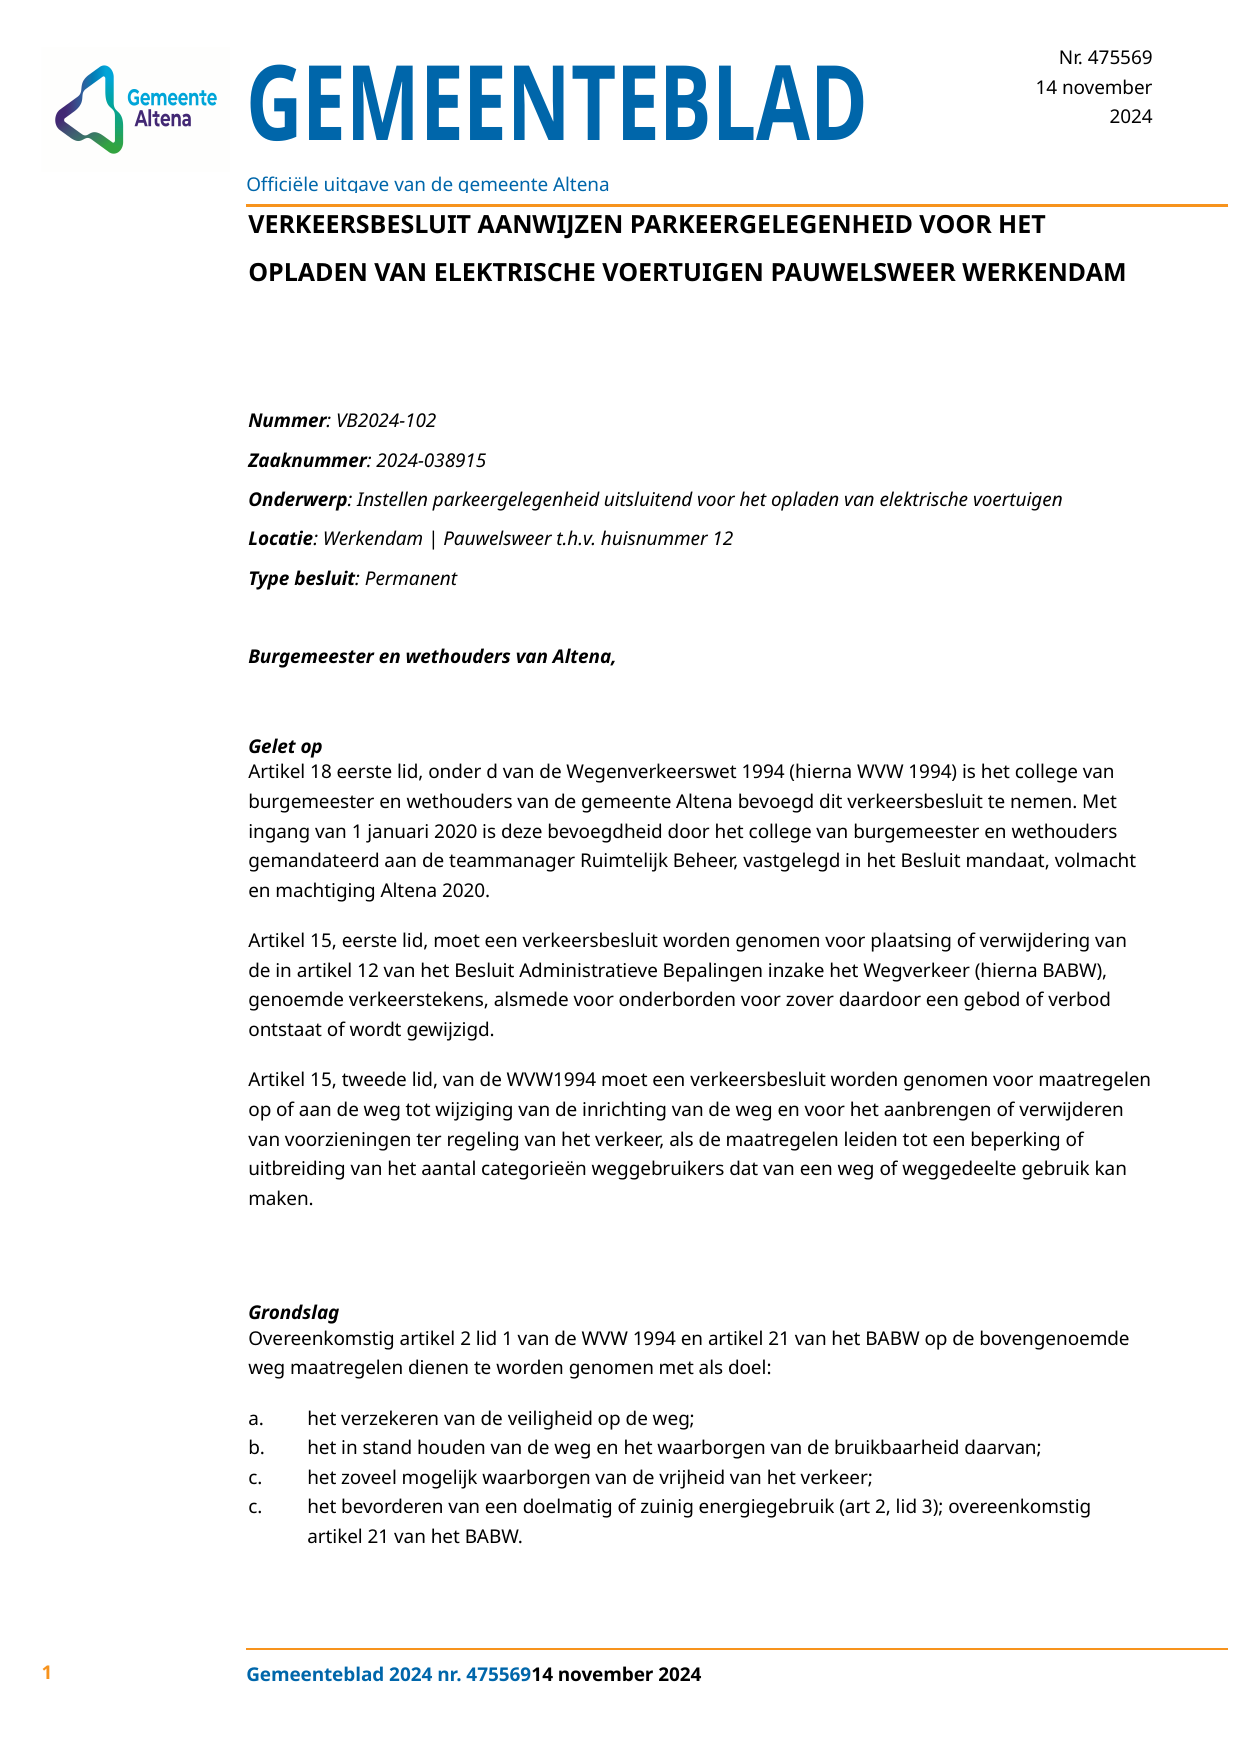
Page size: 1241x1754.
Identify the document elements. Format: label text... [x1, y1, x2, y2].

picture [41, 47, 231, 172]
text Burgemeester en wethouders van Altena, [248, 643, 1152, 669]
list het verzekeren van de veiligheid op de weg; [248, 1405, 1152, 1431]
text Zaaknummer: 2024-038915 [248, 447, 1152, 473]
text Overeenkomstig artikel 2 lid 1 van de WVW 1994 en artikel 21 van het BABW op de bovengenoemde weg maatregelen dienen te worden genomen met als doel: [248, 1325, 1152, 1380]
text Nummer: VB2024-102 [248, 408, 1152, 433]
text Gelet op [248, 733, 1152, 759]
list het bevorderen van een doelmatig of zuinig energiegebruik (art 2, lid 3); overeenkomstig artikel 21 van het BABW. [248, 1494, 1152, 1549]
text Artikel 18 eerste lid, onder d van de Wegenverkeerswet 1994 (hierna WVW 1994) is het college van burgemeester en wethouders van de gemeente Altena bevoegd dit verkeersbesluit te nemen. Met ingang van 1 januari 2020 is deze bevoegdheid door het college van burgemeester en wethouders gemandateerd aan de teammanager Ruimtelijk Beheer, vastgelegd in het Besluit mandaat, volmacht en machtiging Altena 2020. [248, 759, 1152, 903]
text Artikel 15, eerste lid, moet een verkeersbesluit worden genomen voor plaatsing of verwijdering van de in artikel 12 van het Besluit Administratieve Bepalingen inzake het Wegverkeer (hierna BABW), genoemde verkeerstekens, alsmede voor onderborden voor zover daardoor een gebod of verbod ontstaat of wordt gewijzigd. [248, 927, 1152, 1042]
text Onderwerp: Instellen parkeergelegenheid uitsluitend voor het opladen van elektrische voertuigen [248, 486, 1152, 512]
text Type besluit: Permanent [248, 565, 1152, 590]
text Locatie: Werkendam | Pauwelsweer t.h.v. huisnummer 12 [248, 525, 1152, 551]
text VERKEERSBESLUIT AANWIJZEN PARKEERGELEGENHEID VOOR HET OPLADEN VAN ELEKTRISCHE VOERTUIGEN PAUWELSWEER WERKENDAM [248, 207, 1152, 288]
list het zoveel mogelijk waarborgen van de vrijheid van het verkeer; [248, 1464, 1152, 1490]
list het in stand houden van de weg en het waarborgen van de bruikbaarheid daarvan; [248, 1434, 1152, 1460]
text Grondslag [248, 1299, 1152, 1325]
text Artikel 15, tweede lid, van de WVW1994 moet een verkeersbesluit worden genomen voor maatregelen op of aan de weg tot wijziging van de inrichting van de weg en voor het aanbrengen of verwijderen van voorzieningen ter regeling van het verkeer, als de maatregelen leiden tot een beperking of uitbreiding van het aantal categorieën weggebruikers dat van een weg of weggedeelte gebruik kan maken. [248, 1067, 1152, 1211]
